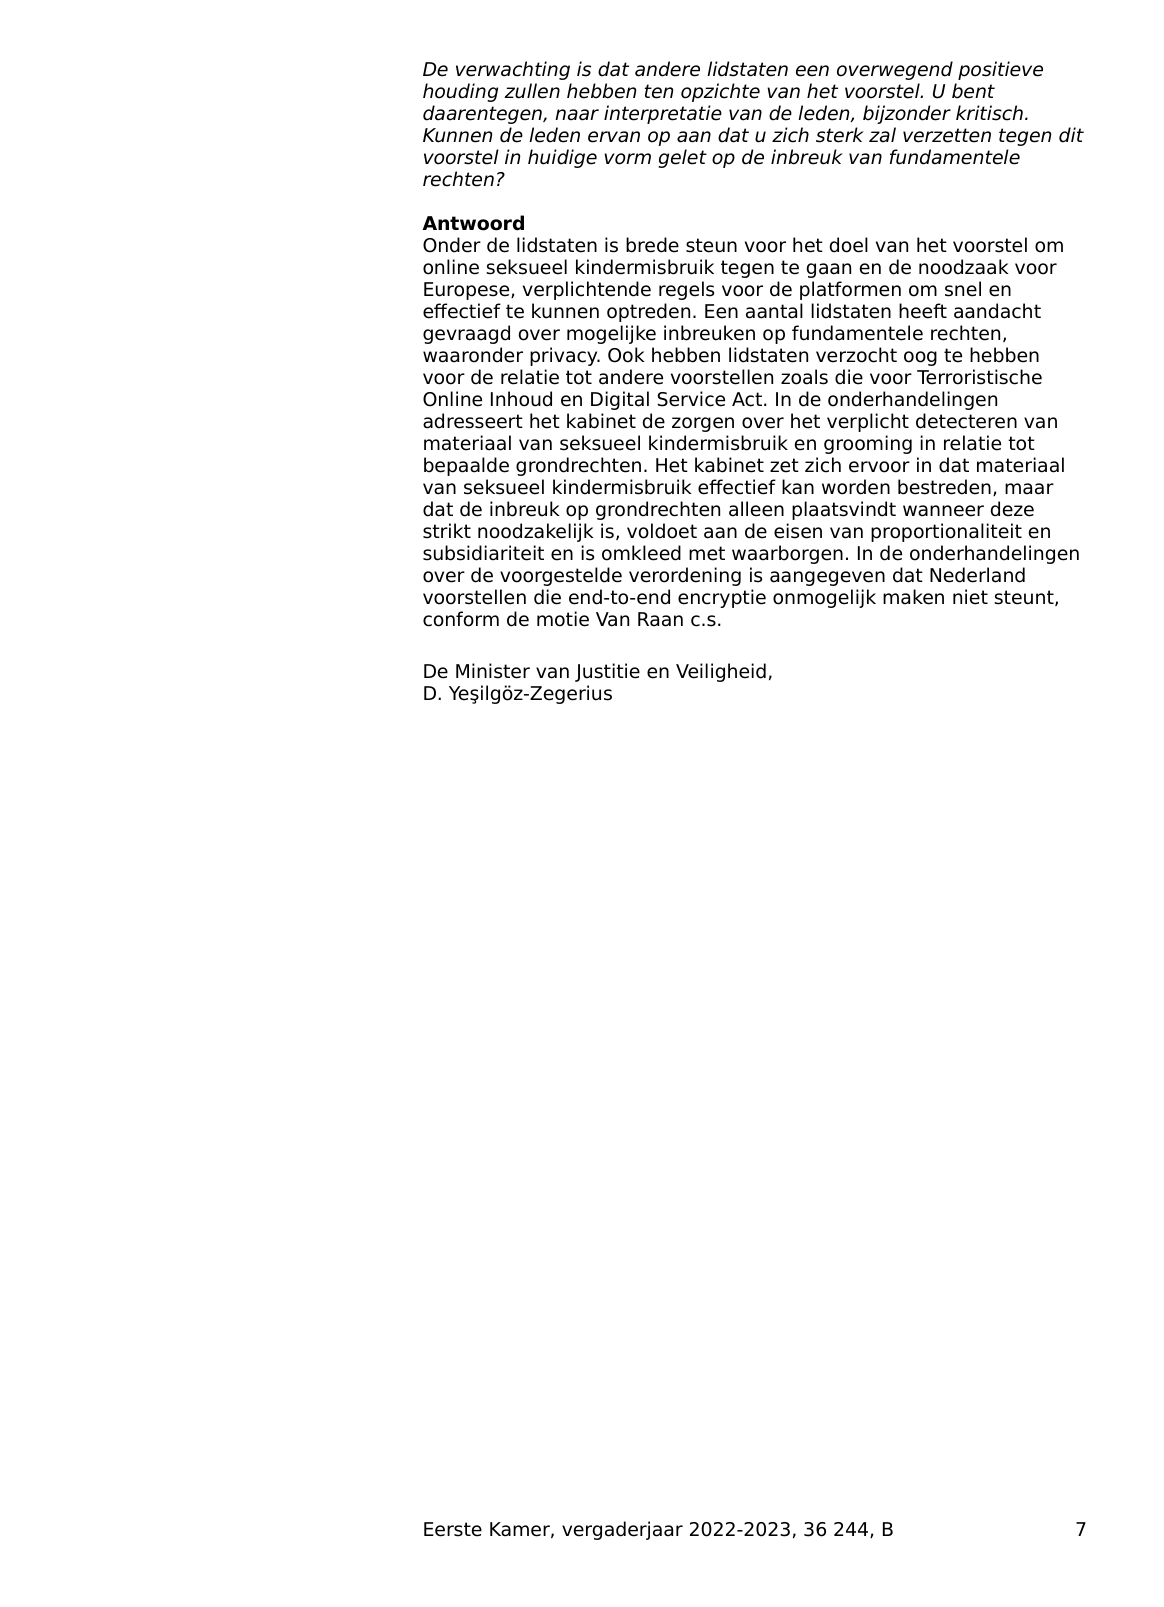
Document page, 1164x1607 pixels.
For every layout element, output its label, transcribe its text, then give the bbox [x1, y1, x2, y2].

text De verwachting is dat andere lidstaten een overwegend positieve houding zullen hebben ten opzichte van het voorstel. U bent daarentegen, naar interpretatie van de leden, bijzonder kritisch. Kunnen de leden ervan op aan dat u zich sterk zal verzetten tegen dit voorstel in huidige vorm gelet op de inbreuk van fundamentele rechten? [422, 59, 1087, 191]
text Antwoord [422, 213, 1087, 235]
text De Minister van Justitie en Veiligheid, D. Yeşilgöz-Zegerius [422, 661, 1087, 705]
text Onder de lidstaten is brede steun voor het doel van het voorstel om online seksueel kindermisbruik tegen te gaan en de noodzaak voor Europese, verplichtende regels voor de platformen om snel en effectief te kunnen optreden. Een aantal lidstaten heeft aandacht gevraagd over mogelijke inbreuken op fundamentele rechten, waaronder privacy. Ook hebben lidstaten verzocht oog te hebben voor de relatie tot andere voorstellen zoals die voor Terroristische Online Inhoud en Digital Service Act. In de onderhandelingen adresseert het kabinet de zorgen over het verplicht detecteren van materiaal van seksueel kindermisbruik en grooming in relatie tot bepaalde grondrechten. Het kabinet zet zich ervoor in dat materiaal van seksueel kindermisbruik effectief kan worden bestreden, maar dat de inbreuk op grondrechten alleen plaatsvindt wanneer deze strikt noodzakelijk is, voldoet aan de eisen van proportionaliteit en subsidiariteit en is omkleed met waarborgen. In de onderhandelingen over de voorgestelde verordening is aangegeven dat Nederland voorstellen die end-to-end encryptie onmogelijk maken niet steunt, conform de motie Van Raan c.s. [422, 235, 1087, 631]
